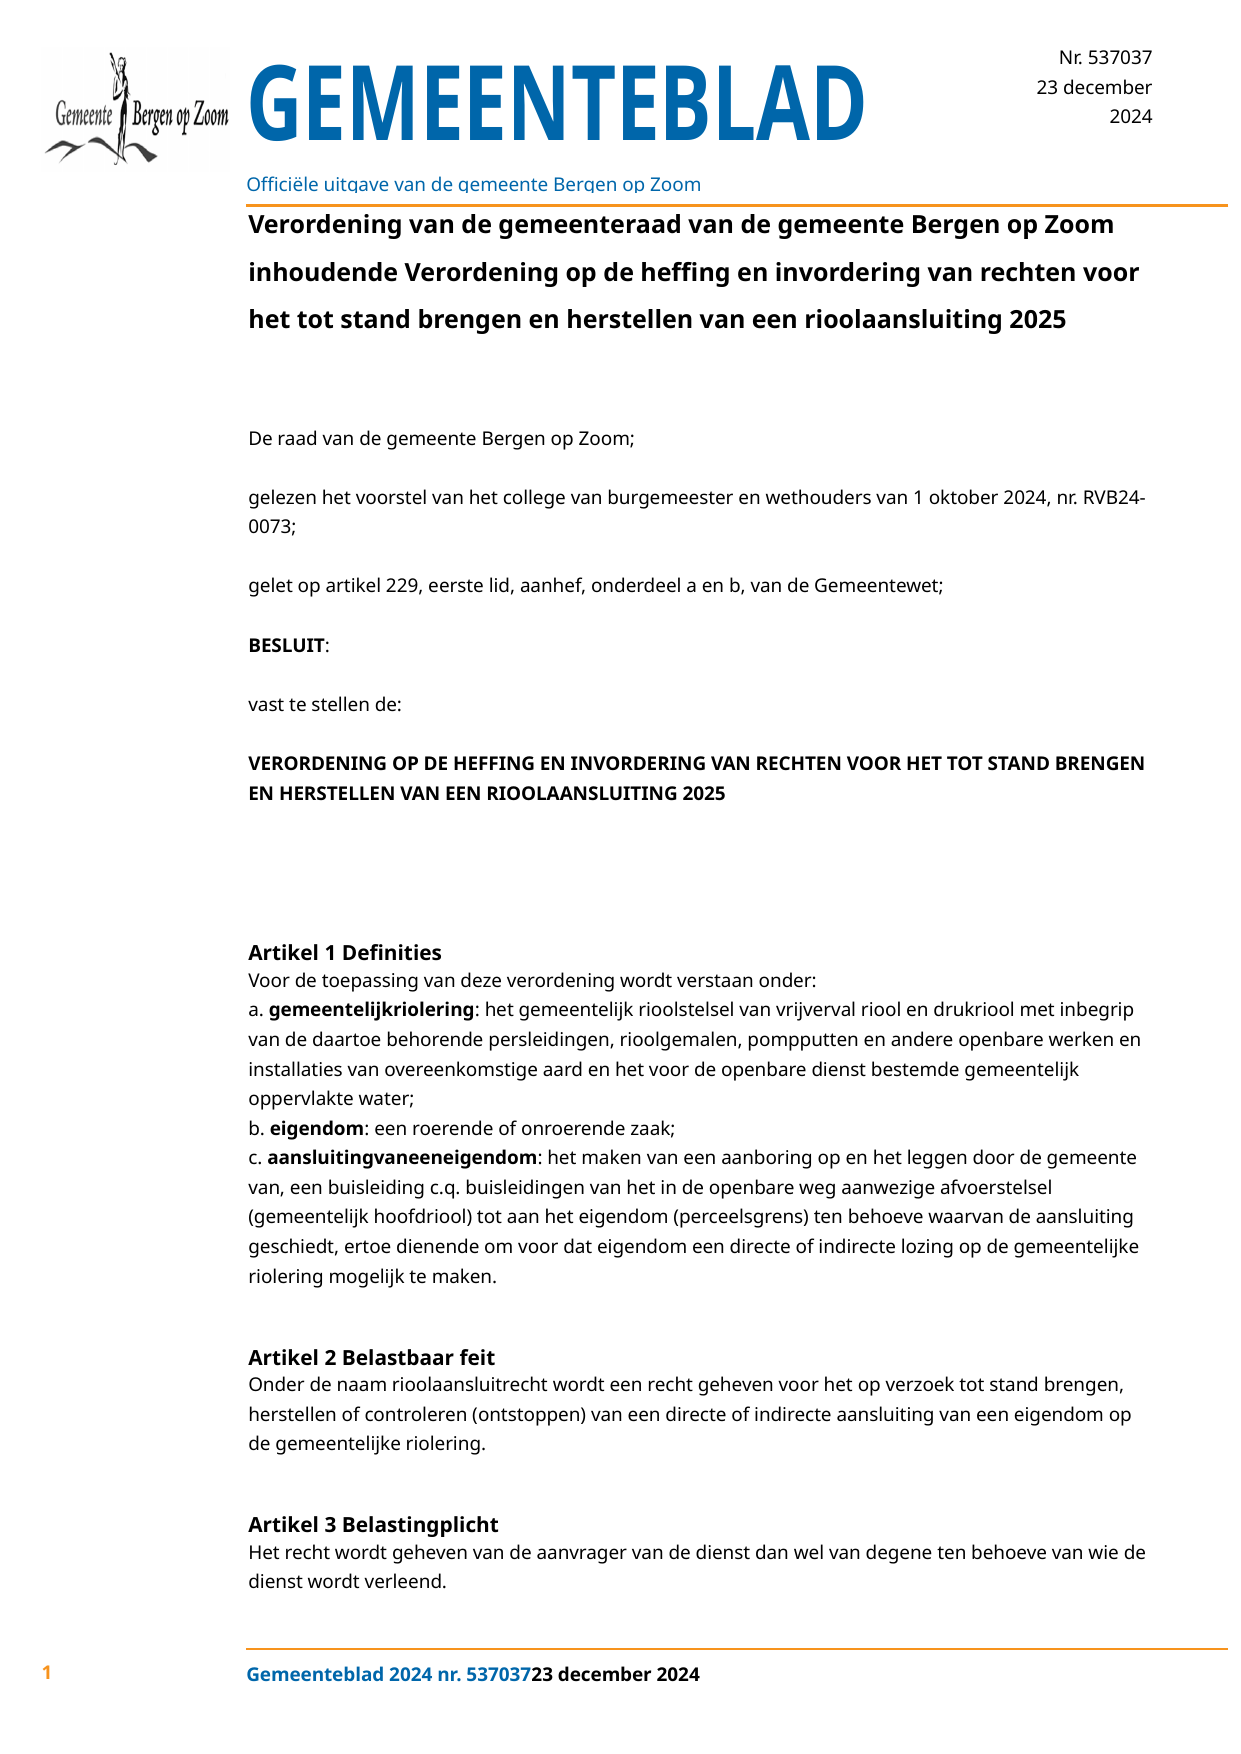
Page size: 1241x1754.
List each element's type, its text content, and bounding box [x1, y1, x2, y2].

text gelet op artikel 229, eerste lid, aanhef, onderdeel a en b, van de Gemeentewet; [248, 573, 1152, 598]
text Artikel 2 Belastbaar feit [248, 1343, 1152, 1371]
text Artikel 3 Belastingplicht [248, 1510, 1152, 1539]
picture [41, 47, 231, 172]
text Artikel 1 Definities [248, 938, 1152, 967]
text Het recht wordt geheven van de aanvrager van de dienst dan wel van degene ten behoeve van wie de dienst wordt verleend. [248, 1539, 1152, 1594]
text BESLUIT: [248, 632, 1152, 657]
text vast te stellen de: [248, 691, 1152, 717]
text VERORDENING OP DE HEFFING EN INVORDERING VAN RECHTEN VOOR HET TOT STAND BRENGEN EN HERSTELLEN VAN EEN RIOOLAANSLUITING 2025 [248, 750, 1152, 805]
text Voor de toepassing van deze verordening wordt verstaan onder: [248, 967, 1152, 993]
text Verordening van de gemeenteraad van de gemeente Bergen op Zoom inhoudende Verordening op de heffing en invordering van rechten voor het tot stand brengen en herstellen van een rioolaansluiting 2025 [248, 207, 1152, 336]
text De raad van de gemeente Bergen op Zoom; [248, 425, 1152, 450]
text Onder de naam rioolaansluitrecht wordt een recht geheven voor het op verzoek tot stand brengen, herstellen of controleren (ontstoppen) van een directe of indirecte aansluiting van een eigendom op de gemeentelijke riolering. [248, 1371, 1152, 1456]
text c. aansluitingvaneeneigendom: het maken van een aanboring op en het leggen door de gemeente van, een buisleiding c.q. buisleidingen van het in de openbare weg aanwezige afvoerstelsel (gemeentelijk hoofdriool) tot aan het eigendom (perceelsgrens) ten behoeve waarvan de aansluiting geschiedt, ertoe dienende om voor dat eigendom een directe of indirecte lozing op de gemeentelijke riolering mogelijk te maken. [248, 1144, 1152, 1288]
text b. eigendom: een roerende of onroerende zaak; [248, 1115, 1152, 1141]
text gelezen het voorstel van het college van burgemeester en wethouders van 1 oktober 2024, nr. RVB24-0073; [248, 484, 1152, 539]
text a. gemeentelijkriolering: het gemeentelijk rioolstelsel van vrijverval riool en drukriool met inbegrip van de daartoe behorende persleidingen, rioolgemalen, pompputten en andere openbare werken en installaties van overeenkomstige aard en het voor de openbare dienst bestemde gemeentelijk oppervlakte water; [248, 997, 1152, 1111]
